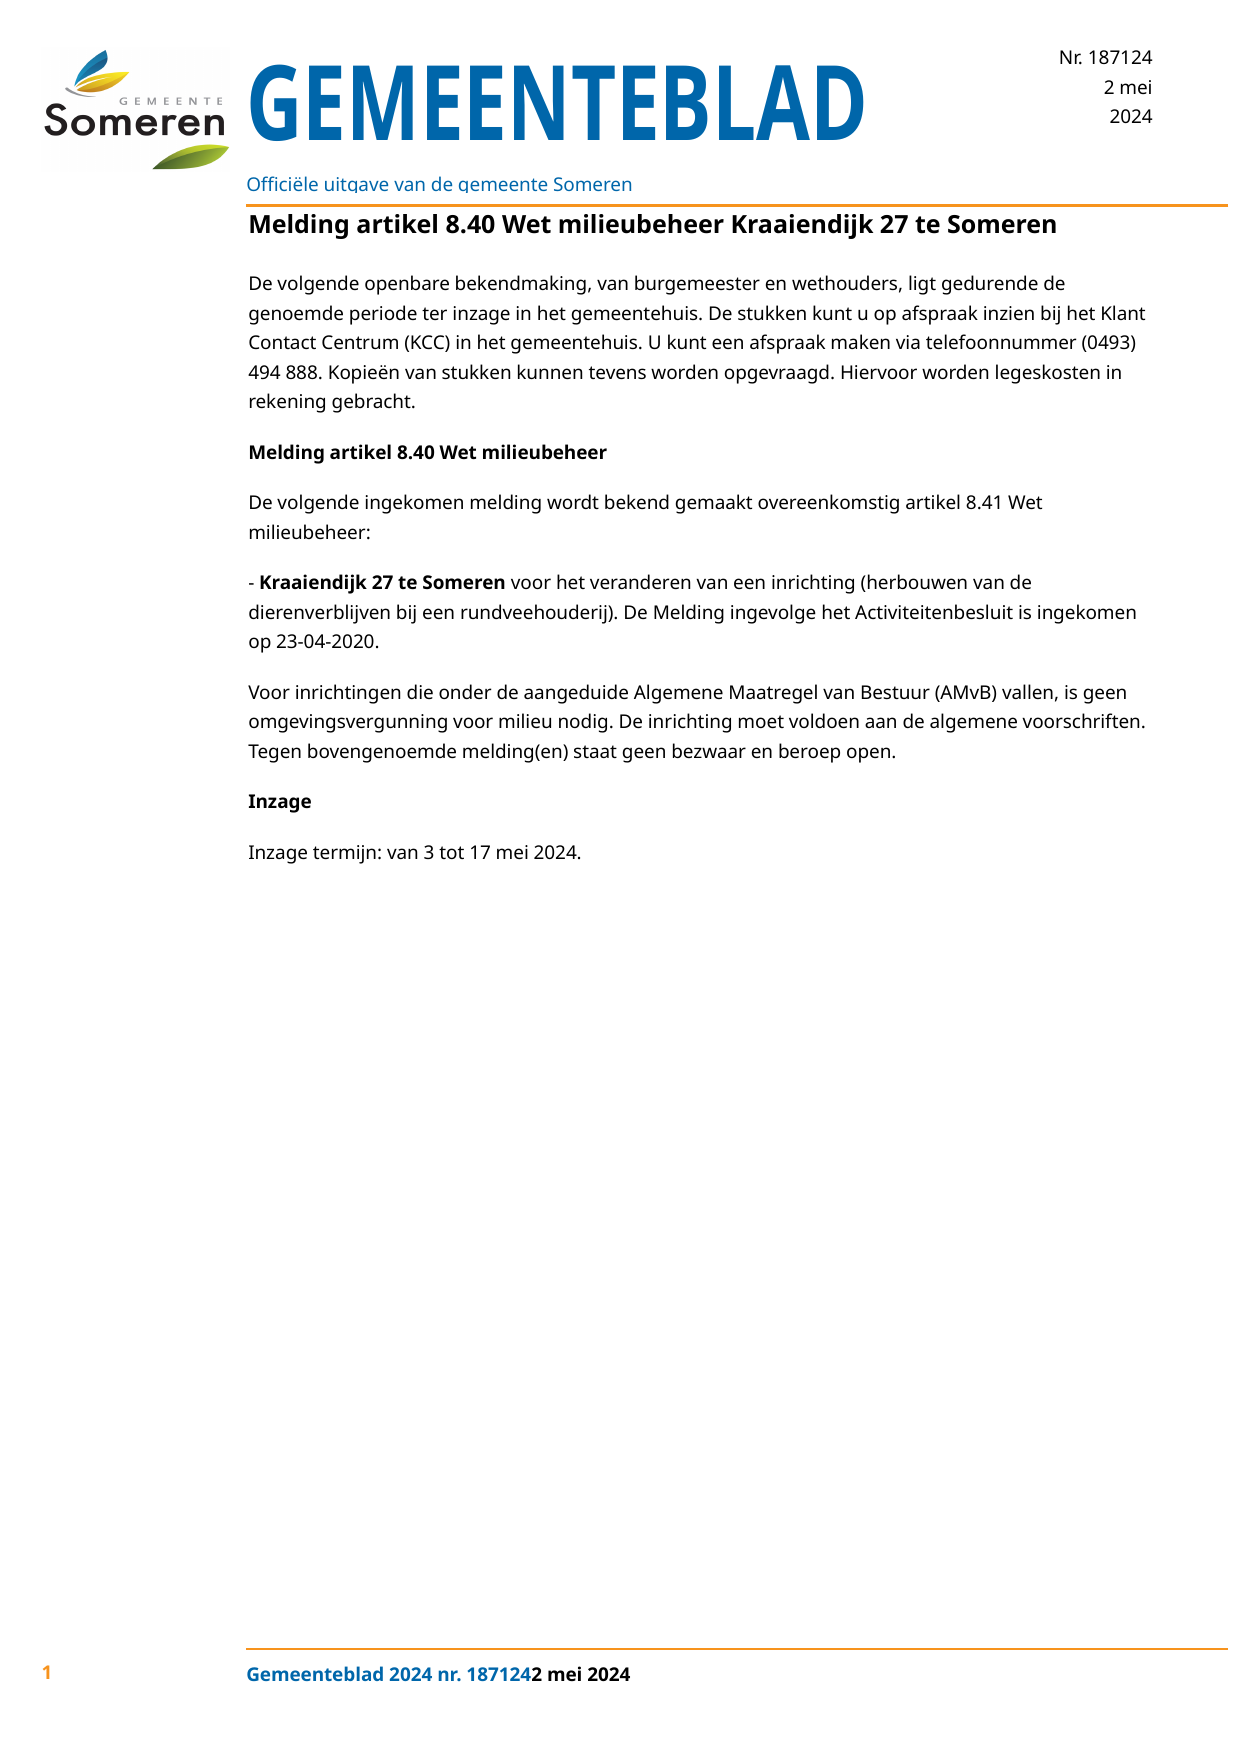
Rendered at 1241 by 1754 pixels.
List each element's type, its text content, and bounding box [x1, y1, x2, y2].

text Melding artikel 8.40 Wet milieubeheer [248, 439, 1152, 465]
text Melding artikel 8.40 Wet milieubeheer Kraaiendijk 27 te Someren [248, 207, 1152, 241]
text De volgende openbare bekendmaking, van burgemeester en wethouders, ligt gedurende de genoemde periode ter inzage in het gemeentehuis. De stukken kunt u op afspraak inzien bij het Klant Contact Centrum (KCC) in het gemeentehuis. U kunt een afspraak maken via telefoonnummer (0493) 494 888. Kopieën van stukken kunnen tevens worden opgevraagd. Hiervoor worden legeskosten in rekening gebracht. [248, 270, 1152, 414]
text De volgende ingekomen melding wordt bekend gemaakt overeenkomstig artikel 8.41 Wet milieubeheer: [248, 489, 1152, 545]
text Inzage termijn: van 3 tot 17 mei 2024. [248, 839, 1152, 865]
picture [41, 47, 231, 172]
text Inzage [248, 789, 1152, 814]
text - Kraaiendijk 27 te Someren voor het veranderen van een inrichting (herbouwen van de dierenverblijven bij een rundveehouderij). De Melding ingevolge het Activiteitenbesluit is ingekomen op 23-04-2020. [248, 569, 1152, 654]
text Voor inrichtingen die onder de aangeduide Algemene Maatregel van Bestuur (AMvB) vallen, is geen omgevingsvergunning voor milieu nodig. De inrichting moet voldoen aan de algemene voorschriften. Tegen bovengenoemde melding(en) staat geen bezwaar en beroep open. [248, 679, 1152, 764]
